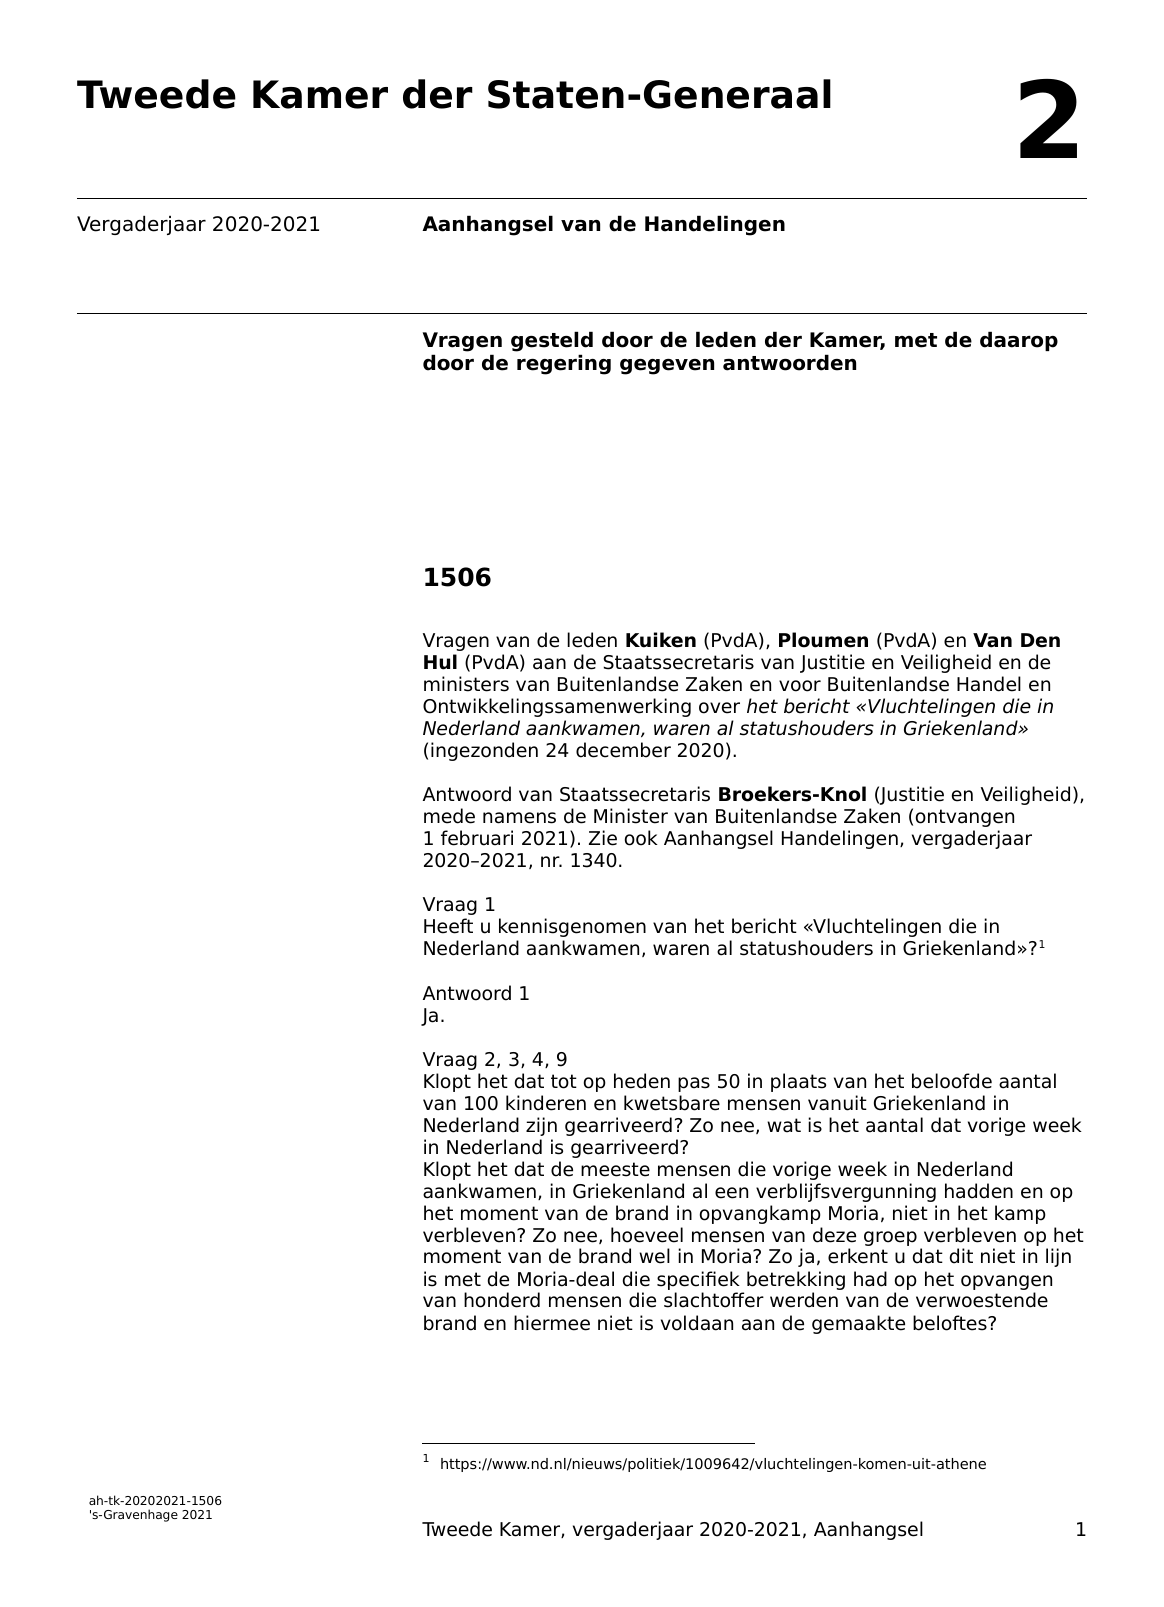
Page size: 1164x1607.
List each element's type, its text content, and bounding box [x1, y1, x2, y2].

text 1506 [422, 563, 1087, 592]
text Vraag 2, 3, 4, 9 [422, 1049, 1087, 1071]
text Klopt het dat tot op heden pas 50 in plaats van het beloofde aantal van 100 kinderen en kwetsbare mensen vanuit Griekenland in Nederland zijn gearriveerd? Zo nee, wat is het aantal dat vorige week in Nederland is gearriveerd? [422, 1071, 1087, 1158]
table_cell Vergaderjaar 2020-2021 [77, 199, 422, 313]
table_header Tweede Kamer der Staten-Generaal [77, 59, 886, 198]
text Vragen van de leden Kuiken (PvdA), Ploumen (PvdA) en Van Den Hul (PvdA) aan de Staatssecretaris van Justitie en Veiligheid en de ministers van Buitenlandse Zaken en voor Buitenlandse Handel en Ontwikkelingssamenwerking over het bericht «Vluchtelingen die in Nederland aankwamen, waren al statushouders in Griekenland» (ingezonden 24 december 2020). [422, 630, 1087, 762]
table_cell Aanhangsel van de Handelingen [422, 199, 1087, 313]
text Klopt het dat de meeste mensen die vorige week in Nederland aankwamen, in Griekenland al een verblijfsvergunning hadden en op het moment van de brand in opvangkamp Moria, niet in het kamp verbleven? Zo nee, hoeveel mensen van deze groep verbleven op het moment van de brand wel in Moria? Zo ja, erkent u dat dit niet in lijn is met de Moria-deal die specifiek betrekking had op het opvangen van honderd mensen die slachtoffer werden van de verwoestende brand en hiermee niet is voldaan aan de gemaakte beloftes? [422, 1158, 1087, 1334]
text https://www.nd.nl/nieuws/politiek/1009642/vluchtelingen-komen-uit-athene [422, 1452, 1087, 1474]
table_cell [77, 314, 422, 375]
text Ja. [422, 1004, 1087, 1026]
table_cell Vragen gesteld door de leden der Kamer, met de daarop door de regering gegeven antwoorden [422, 314, 1087, 375]
text ah-tk-20202021-1506 [88, 1494, 323, 1508]
text Antwoord van Staatssecretaris Broekers-Knol (Justitie en Veiligheid), mede namens de Minister van Buitenlandse Zaken (ontvangen 1 februari 2021). Zie ook Aanhangsel Handelingen, vergaderjaar 2020–2021, nr. 1340. [422, 784, 1087, 872]
text Vraag 1 [422, 894, 1087, 916]
table_header 2 [886, 59, 1087, 198]
text Antwoord 1 [422, 982, 1087, 1004]
text 's-Gravenhage 2021 [88, 1508, 323, 1522]
text Heeft u kennisgenomen van het bericht «Vluchtelingen die in Nederland aankwamen, waren al statushouders in Griekenland»? [422, 916, 1087, 960]
